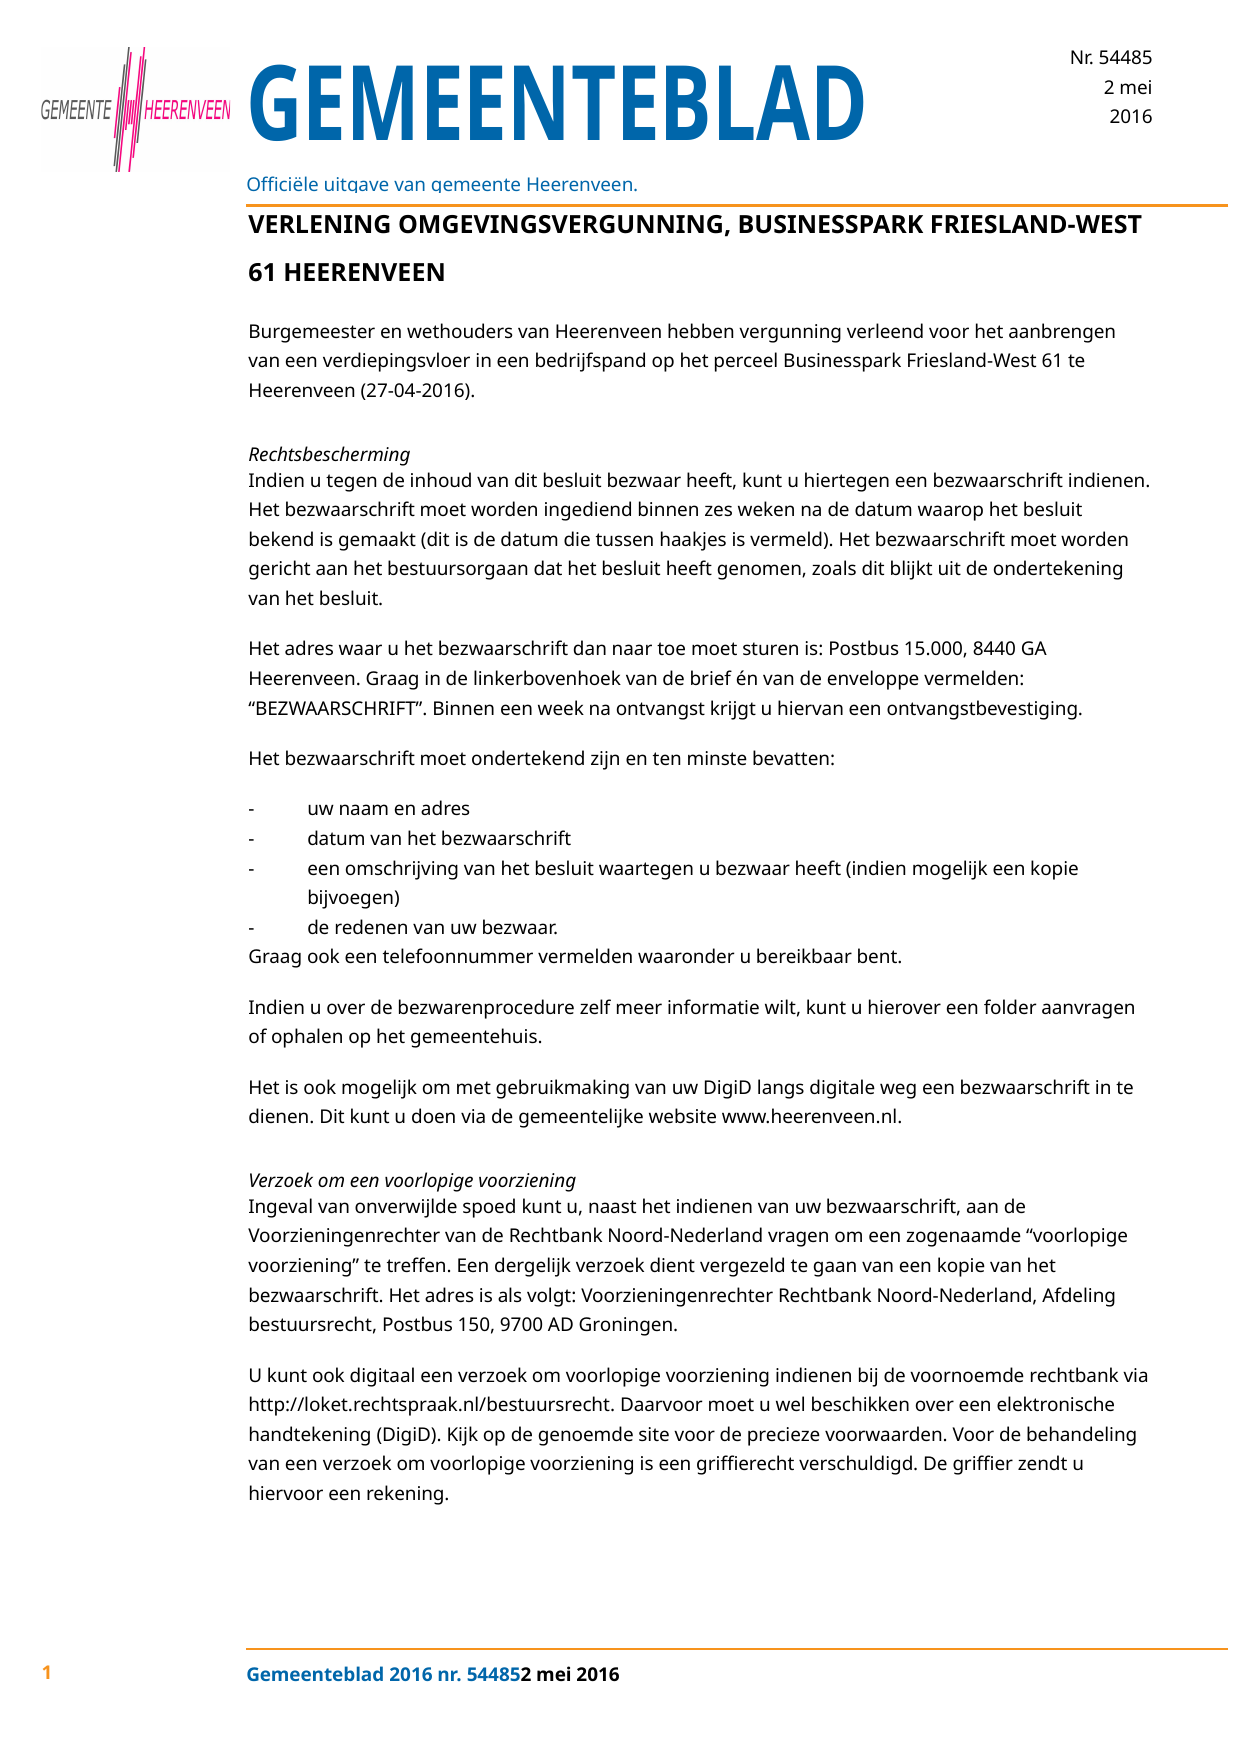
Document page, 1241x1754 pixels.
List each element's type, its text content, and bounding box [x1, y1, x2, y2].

list een omschrijving van het besluit waartegen u bezwaar heeft (indien mogelijk een kopie bijvoegen) [248, 855, 1152, 910]
text Ingeval van onverwijlde spoed kunt u, naast het indienen van uw bezwaarschrift, aan de Voorzieningenrechter van de Rechtbank Noord-Nederland vragen om een zogenaamde “voorlopige voorziening” te treffen. Een dergelijk verzoek dient vergezeld te gaan van een kopie van het bezwaarschrift. Het adres is als volgt: Voorzieningenrechter Rechtbank Noord-Nederland, Afdeling bestuursrecht, Postbus 150, 9700 AD Groningen. [248, 1193, 1152, 1337]
list datum van het bezwaarschrift [248, 825, 1152, 851]
text Het adres waar u het bezwaarschrift dan naar toe moet sturen is: Postbus 15.000, 8440 GA Heerenveen. Graag in de linkerbovenhoek van de brief én van de enveloppe vermelden: “BEZWAARSCHRIFT”. Binnen een week na ontvangst krijgt u hiervan een ontvangstbevestiging. [248, 636, 1152, 720]
picture [41, 47, 231, 172]
text Het bezwaarschrift moet ondertekend zijn en ten minste bevatten: [248, 745, 1152, 771]
list de redenen van uw bezwaar. [248, 914, 1152, 939]
text Verzoek om een voorlopige voorziening [248, 1167, 1152, 1193]
text Graag ook een telefoonnummer vermelden waaronder u bereikbaar bent. [248, 943, 1152, 969]
text VERLENING OMGEVINGSVERGUNNING, BUSINESSPARK FRIESLAND-WEST 61 HEERENVEEN [248, 207, 1152, 288]
text Rechtsbescherming [248, 441, 1152, 467]
text Burgemeester en wethouders van Heerenveen hebben vergunning verleend voor het aanbrengen van een verdiepingsvloer in een bedrijfspand op het perceel Businesspark Friesland-West 61 te Heerenveen (27-04-2016). [248, 318, 1152, 403]
text Het is ook mogelijk om met gebruikmaking van uw DigiD langs digitale weg een bezwaarschrift in te dienen. Dit kunt u doen via de gemeentelijke website www.heerenveen.nl. [248, 1074, 1152, 1129]
text Indien u tegen de inhoud van dit besluit bezwaar heeft, kunt u hiertegen een bezwaarschrift indienen. Het bezwaarschrift moet worden ingediend binnen zes weken na de datum waarop het besluit bekend is gemaakt (dit is de datum die tussen haakjes is vermeld). Het bezwaarschrift moet worden gericht aan het bestuursorgaan dat het besluit heeft genomen, zoals dit blijkt uit de ondertekening van het besluit. [248, 467, 1152, 611]
list uw naam en adres [248, 796, 1152, 821]
text Indien u over de bezwarenprocedure zelf meer informatie wilt, kunt u hierover een folder aanvragen of ophalen op het gemeentehuis. [248, 994, 1152, 1049]
text U kunt ook digitaal een verzoek om voorlopige voorziening indienen bij de voornoemde rechtbank via http://loket.rechtspraak.nl/bestuursrecht. Daarvoor moet u wel beschikken over een elektronische handtekening (DigiD). Kijk op de genoemde site voor de precieze voorwaarden. Voor de behandeling van een verzoek om voorlopige voorziening is een griffierecht verschuldigd. De griffier zendt u hiervoor een rekening. [248, 1362, 1152, 1506]
